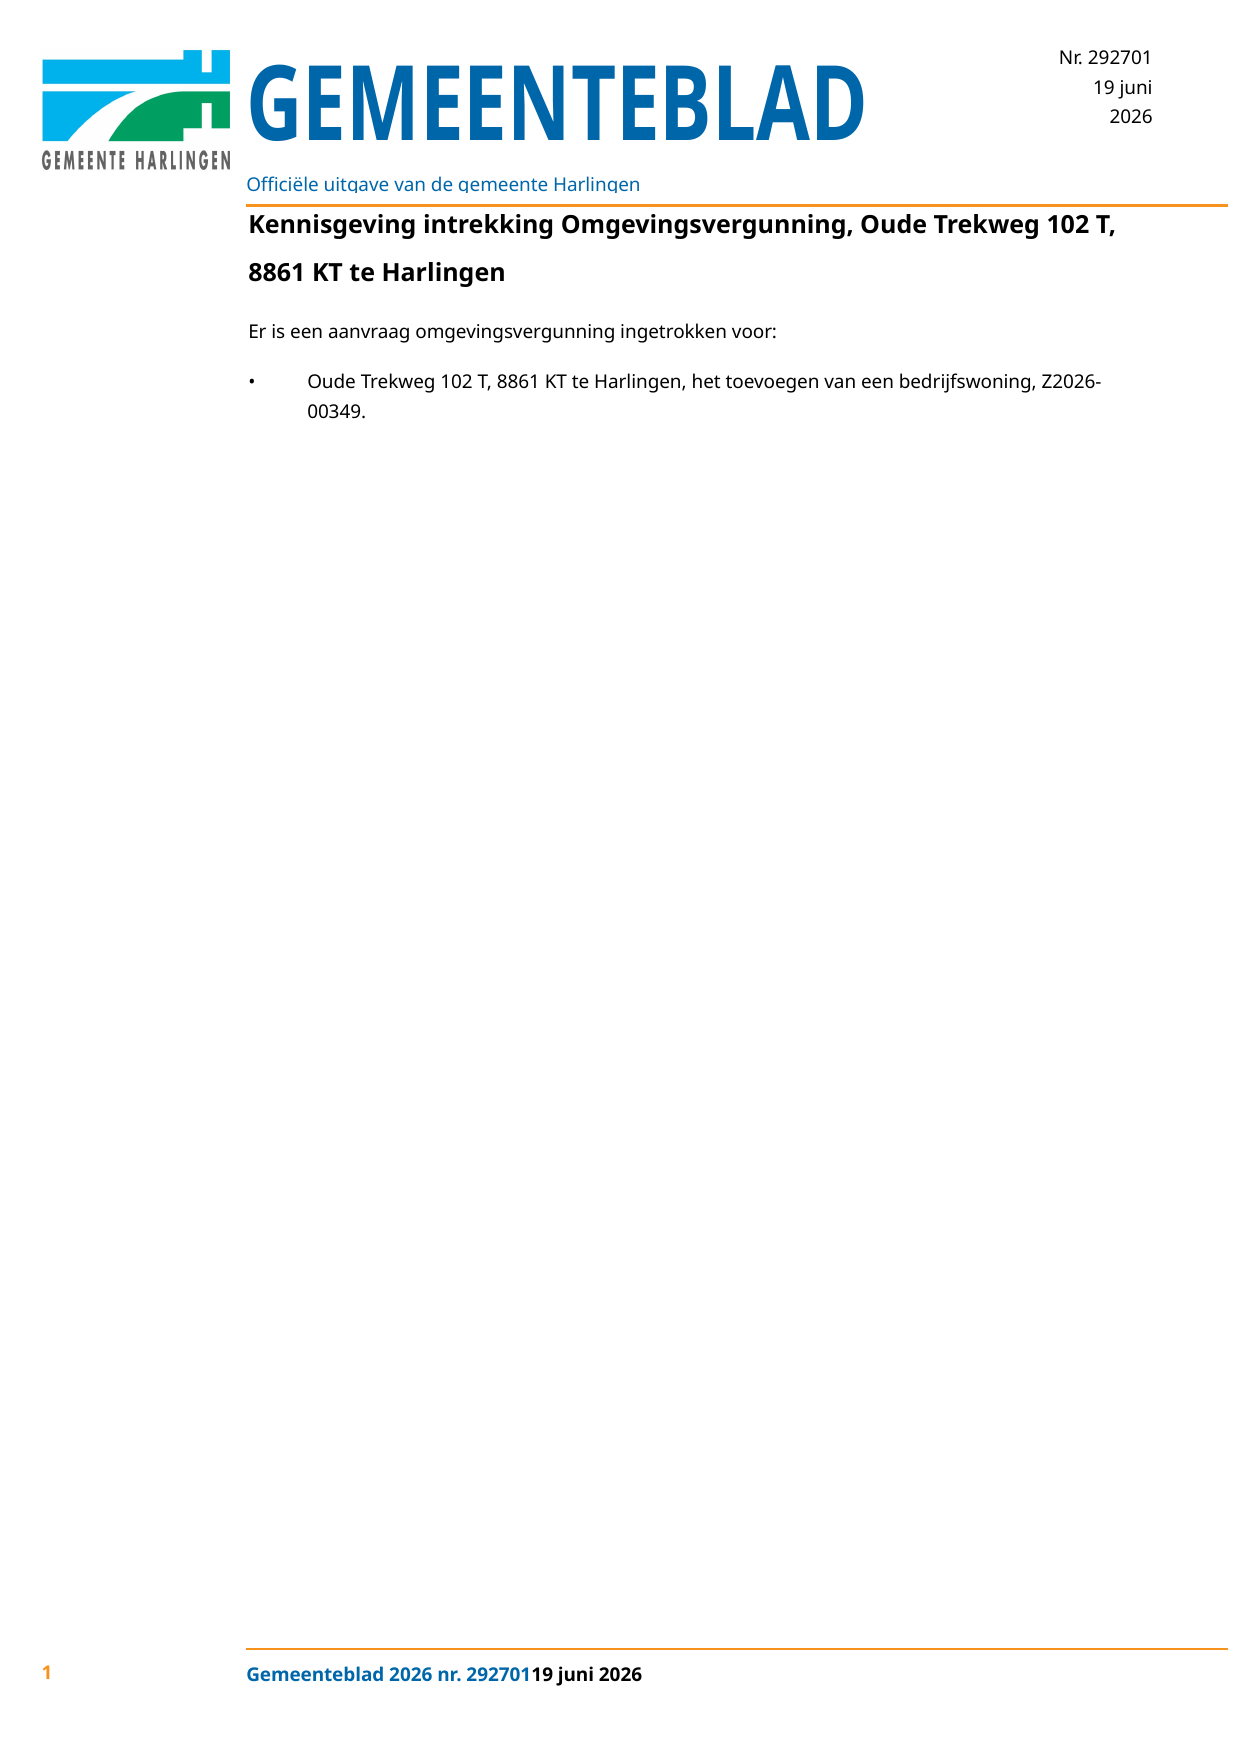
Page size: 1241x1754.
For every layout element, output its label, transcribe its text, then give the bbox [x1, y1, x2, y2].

list Oude Trekweg 102 T, 8861 KT te Harlingen, het toevoegen van een bedrijfswoning, Z2026-00349. [248, 368, 1152, 424]
text Kennisgeving intrekking Omgevingsvergunning, Oude Trekweg 102 T, 8861 KT te Harlingen [248, 207, 1152, 288]
picture [41, 47, 231, 172]
text Er is een aanvraag omgevingsvergunning ingetrokken voor: [248, 318, 1152, 344]
